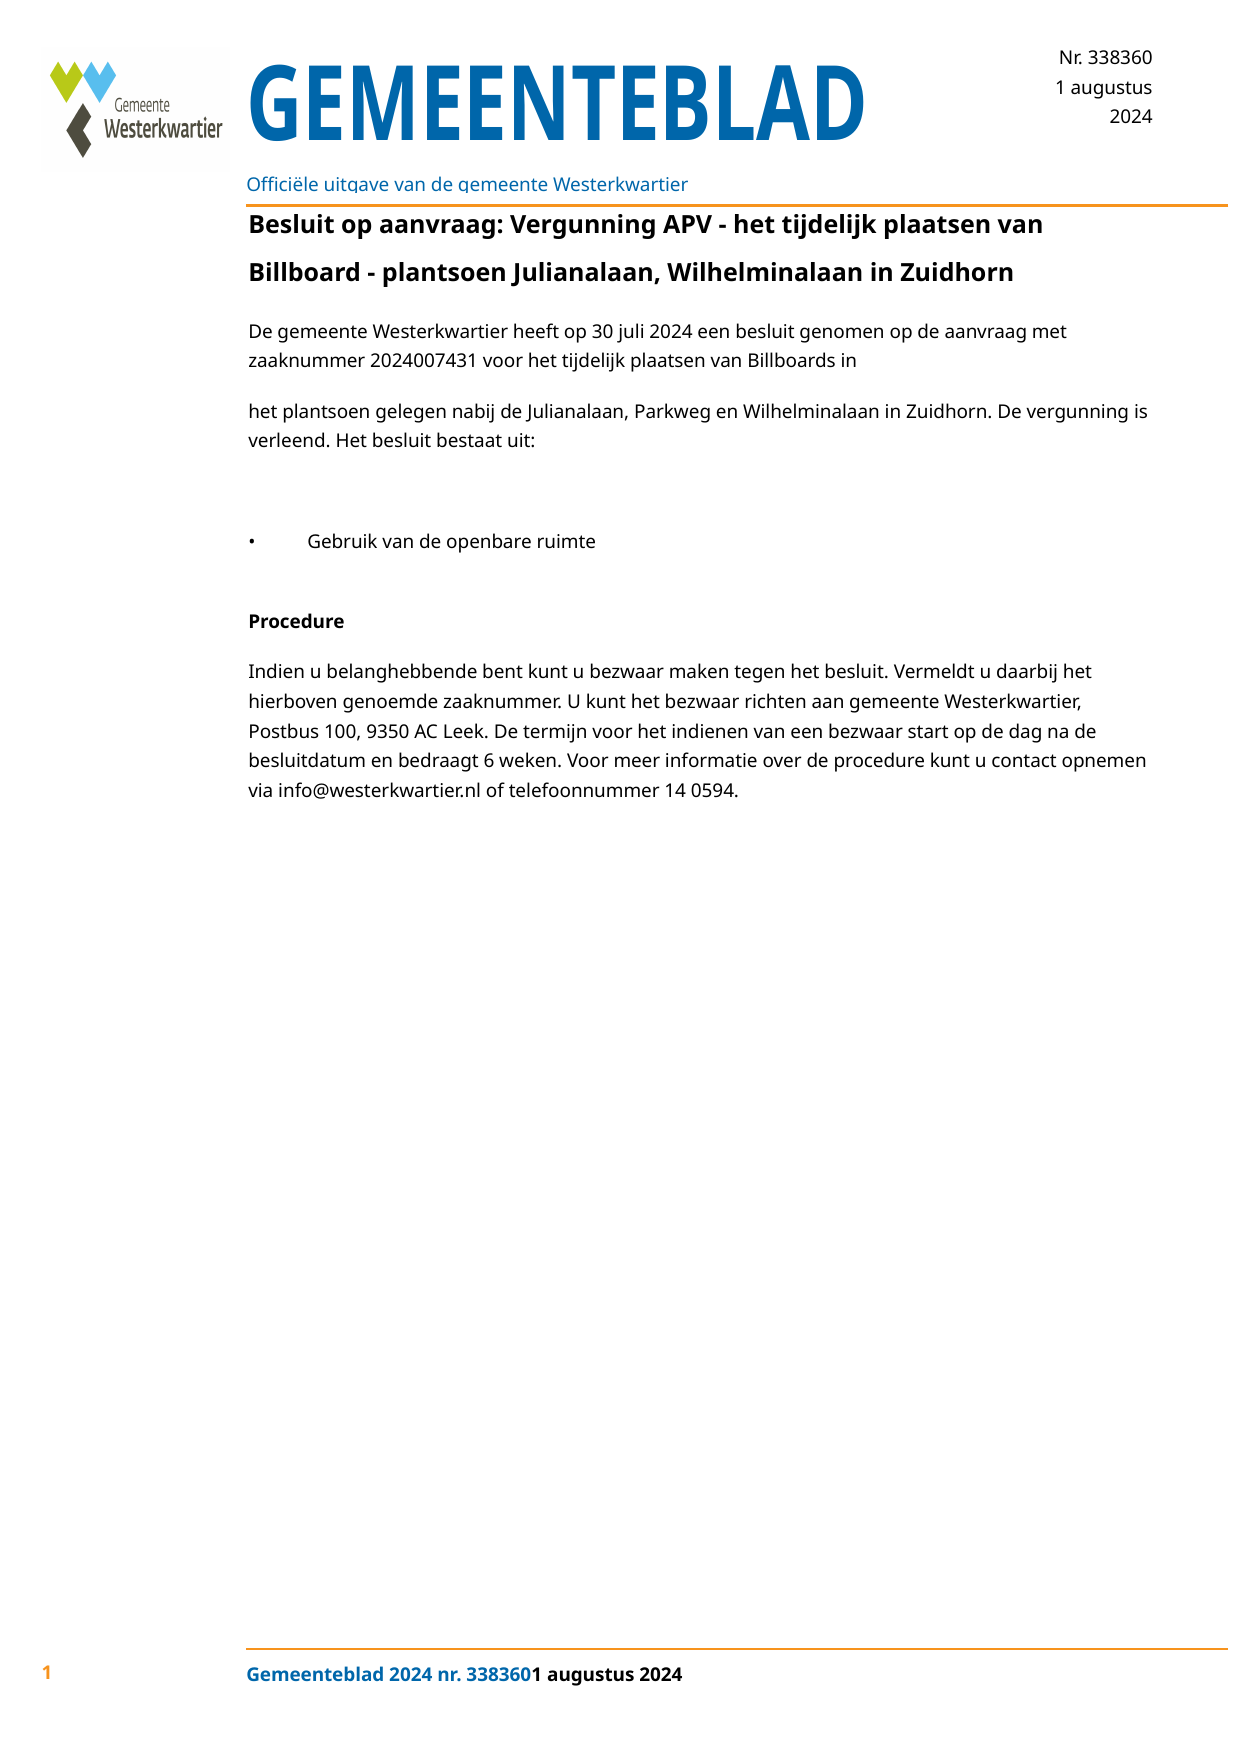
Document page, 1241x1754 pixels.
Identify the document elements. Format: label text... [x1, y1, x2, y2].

text Besluit op aanvraag: Vergunning APV - het tijdelijk plaatsen van Billboard - plantsoen Julianalaan, Wilhelminalaan in Zuidhorn [248, 207, 1152, 288]
picture [41, 47, 231, 172]
text De gemeente Westerkwartier heeft op 30 juli 2024 een besluit genomen op de aanvraag met zaaknummer 2024007431 voor het tijdelijk plaatsen van Billboards in [248, 318, 1152, 373]
text Procedure [248, 608, 1152, 634]
text Indien u belanghebbende bent kunt u bezwaar maken tegen het besluit. Vermeldt u daarbij het hierboven genoemde zaaknummer. U kunt het bezwaar richten aan gemeente Westerkwartier, Postbus 100, 9350 AC Leek. De termijn voor het indienen van een bezwaar start op de dag na de besluitdatum en bedraagt 6 weken. Voor meer informatie over de procedure kunt u contact opnemen via info@westerkwartier.nl of telefoonnummer 14 0594. [248, 659, 1152, 803]
text het plantsoen gelegen nabij de Julianalaan, Parkweg en Wilhelminalaan in Zuidhorn. De vergunning is verleend. Het besluit bestaat uit: [248, 398, 1152, 453]
list Gebruik van de openbare ruimte [248, 528, 1152, 554]
